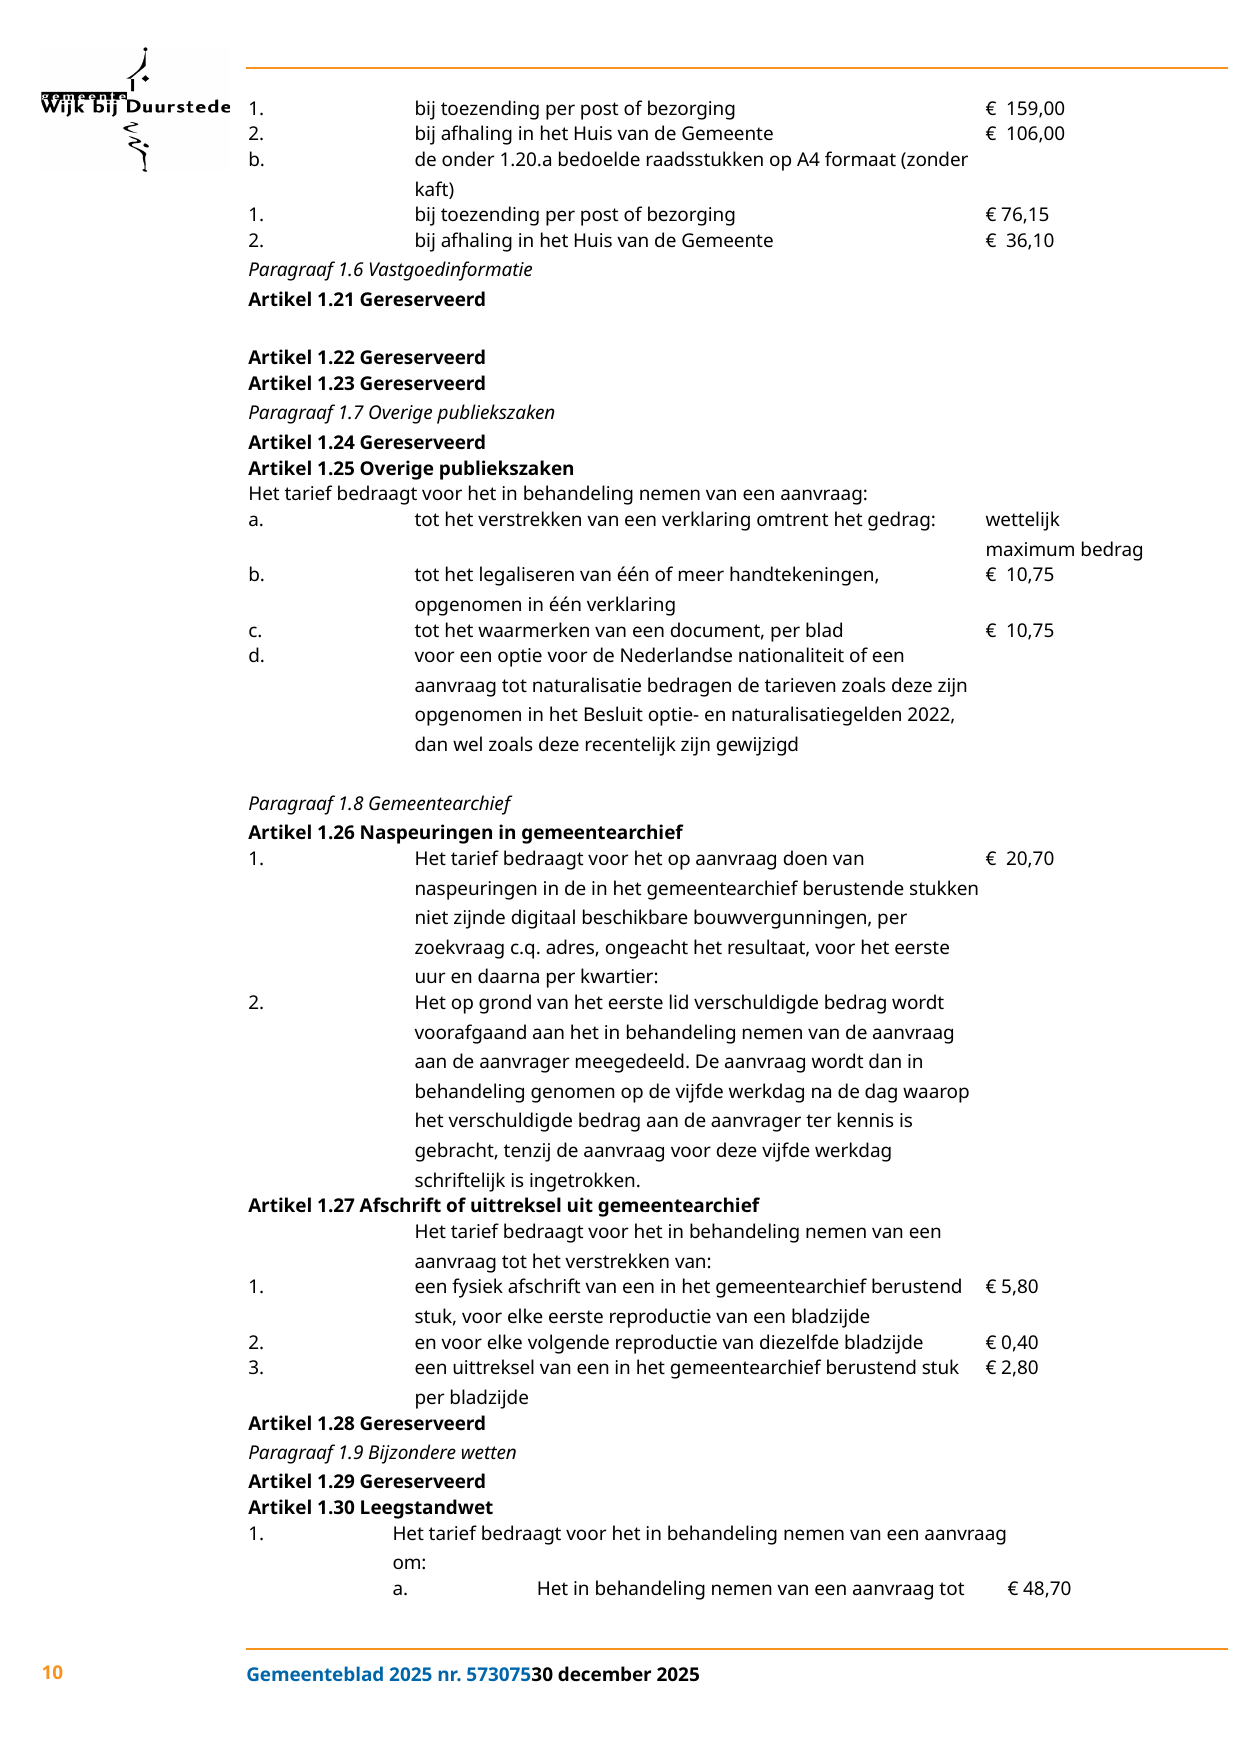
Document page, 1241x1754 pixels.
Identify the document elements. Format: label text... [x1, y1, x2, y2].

table_cell Artikel 1.23 Gereserveerd [248, 370, 954, 396]
table_header Artikel 1.29 Gereserveerd [248, 1469, 1007, 1494]
table_cell € 76,15 [985, 202, 1152, 227]
picture [41, 47, 231, 172]
table_cell Artikel 1.30 Leegstandwet [248, 1494, 1007, 1520]
table_cell € 5,80 [985, 1274, 1152, 1329]
table_cell bij afhaling in het Huis van de Gemeente [414, 227, 985, 253]
table_cell [985, 1410, 1152, 1436]
table_cell € 159,00 [985, 95, 1152, 121]
table_cell € 10,75 [985, 617, 1152, 642]
table_cell Het in behandeling nemen van een aanvraag tot [537, 1575, 1007, 1601]
table_cell 1. [248, 1274, 414, 1329]
table_cell Artikel 1.28 Gereserveerd [248, 1410, 985, 1436]
table_cell tot het verstrekken van een verklaring omtrent het gedrag: [414, 506, 985, 561]
text Paragraaf 1.6 Vastgoedinformatie [248, 256, 1152, 282]
table_cell 2. [248, 121, 414, 146]
table_cell tot het legaliseren van één of meer handtekeningen, opgenomen in één verklaring [414, 561, 985, 617]
table_cell € 36,10 [985, 227, 1152, 253]
table_cell 1. [248, 1520, 392, 1575]
table_header [985, 820, 1152, 845]
table_cell € 0,40 [985, 1329, 1152, 1354]
table_cell bij afhaling in het Huis van de Gemeente [414, 121, 985, 146]
table_cell a. [248, 506, 414, 561]
table_cell 2. [248, 1329, 414, 1354]
table_cell [985, 146, 1152, 202]
table_cell Het tarief bedraagt voor het in behandeling nemen van een aanvraag: [248, 480, 985, 506]
table_cell [985, 1193, 1152, 1218]
table_cell b. [248, 561, 414, 617]
table_cell bij toezending per post of bezorging [414, 95, 985, 121]
table_cell een fysiek afschrift van een in het gemeentearchief berustend stuk, voor elke eerste reproductie van een bladzijde [414, 1274, 985, 1329]
table_cell [248, 1218, 414, 1273]
table_cell de onder 1.20.a bedoelde raadsstukken op A4 formaat (zonder kaft) [414, 146, 985, 202]
table_cell bij toezending per post of bezorging [414, 202, 985, 227]
table_cell 3. [248, 1355, 414, 1410]
table_cell € 2,80 [985, 1355, 1152, 1410]
table_cell en voor elke volgende reproductie van diezelfde bladzijde [414, 1329, 985, 1354]
table_cell € 10,75 [985, 561, 1152, 617]
table_cell 1. [248, 202, 414, 227]
table_header [954, 286, 1152, 312]
table_cell voor een optie voor de Nederlandse nationaliteit of een aanvraag tot naturalisatie bedragen de tarieven zoals deze zijn opgenomen in het Besluit optie- en naturalisatiegelden 2022, dan wel zoals deze recentelijk zijn gewijzigd [414, 643, 985, 757]
table_cell 2. [248, 989, 414, 1192]
table_cell wettelijk maximum bedrag [985, 506, 1152, 561]
table_cell d. [248, 643, 414, 757]
table_cell [1007, 1494, 1152, 1520]
table_cell 1. [248, 845, 414, 989]
text Paragraaf 1.8 Gemeentearchief [248, 790, 1152, 816]
table_cell Het tarief bedraagt voor het in behandeling nemen van een aanvraag om: [392, 1520, 1007, 1575]
table_cell [985, 1218, 1152, 1273]
table_cell [985, 989, 1152, 1192]
table_cell [985, 455, 1152, 480]
table_cell Het op grond van het eerste lid verschuldigde bedrag wordt voorafgaand aan het in behandeling nemen van de aanvraag aan de aanvrager meegedeeld. De aanvraag wordt dan in behandeling genomen op de vijfde werkdag na de dag waarop het verschuldigde bedrag aan de aanvrager ter kennis is gebracht, tenzij de aanvraag voor deze vijfde werkdag schriftelijk is ingetrokken. [414, 989, 985, 1192]
table_cell Het tarief bedraagt voor het in behandeling nemen van een aanvraag tot het verstrekken van: [414, 1218, 985, 1273]
table_header [954, 345, 1152, 370]
table_cell 1. [248, 95, 414, 121]
table_cell € 48,70 [1007, 1575, 1152, 1601]
table_header Artikel 1.26 Naspeuringen in gemeentearchief [248, 820, 985, 845]
table_header [985, 429, 1152, 455]
table_cell tot het waarmerken van een document, per blad [414, 617, 985, 642]
table_cell Het tarief bedraagt voor het op aanvraag doen van naspeuringen in de in het gemeentearchief berustende stukken niet zijnde digitaal beschikbare bouwvergunningen, per zoekvraag c.q. adres, ongeacht het resultaat, voor het eerste uur en daarna per kwartier: [414, 845, 985, 989]
table_cell € 106,00 [985, 121, 1152, 146]
table_cell a. [392, 1575, 537, 1601]
table_cell b. [248, 146, 414, 202]
table_header [1007, 1469, 1152, 1494]
table_header Artikel 1.22 Gereserveerd [248, 345, 954, 370]
table_cell [1007, 1520, 1152, 1575]
table_header Artikel 1.21 Gereserveerd [248, 286, 954, 312]
table_cell 2. [248, 227, 414, 253]
text Paragraaf 1.7 Overige publiekszaken [248, 399, 1152, 425]
table_cell een uittreksel van een in het gemeentearchief berustend stuk per bladzijde [414, 1355, 985, 1410]
table_cell [985, 480, 1152, 506]
table_cell € 20,70 [985, 845, 1152, 989]
table_cell Artikel 1.27 Afschrift of uittreksel uit gemeentearchief [248, 1193, 985, 1218]
table_cell Artikel 1.25 Overige publiekszaken [248, 455, 985, 480]
table_cell [248, 1575, 392, 1601]
table_cell c. [248, 617, 414, 642]
table_cell [954, 370, 1152, 396]
table_header Artikel 1.24 Gereserveerd [248, 429, 985, 455]
table_cell [985, 643, 1152, 757]
text Paragraaf 1.9 Bijzondere wetten [248, 1439, 1152, 1464]
